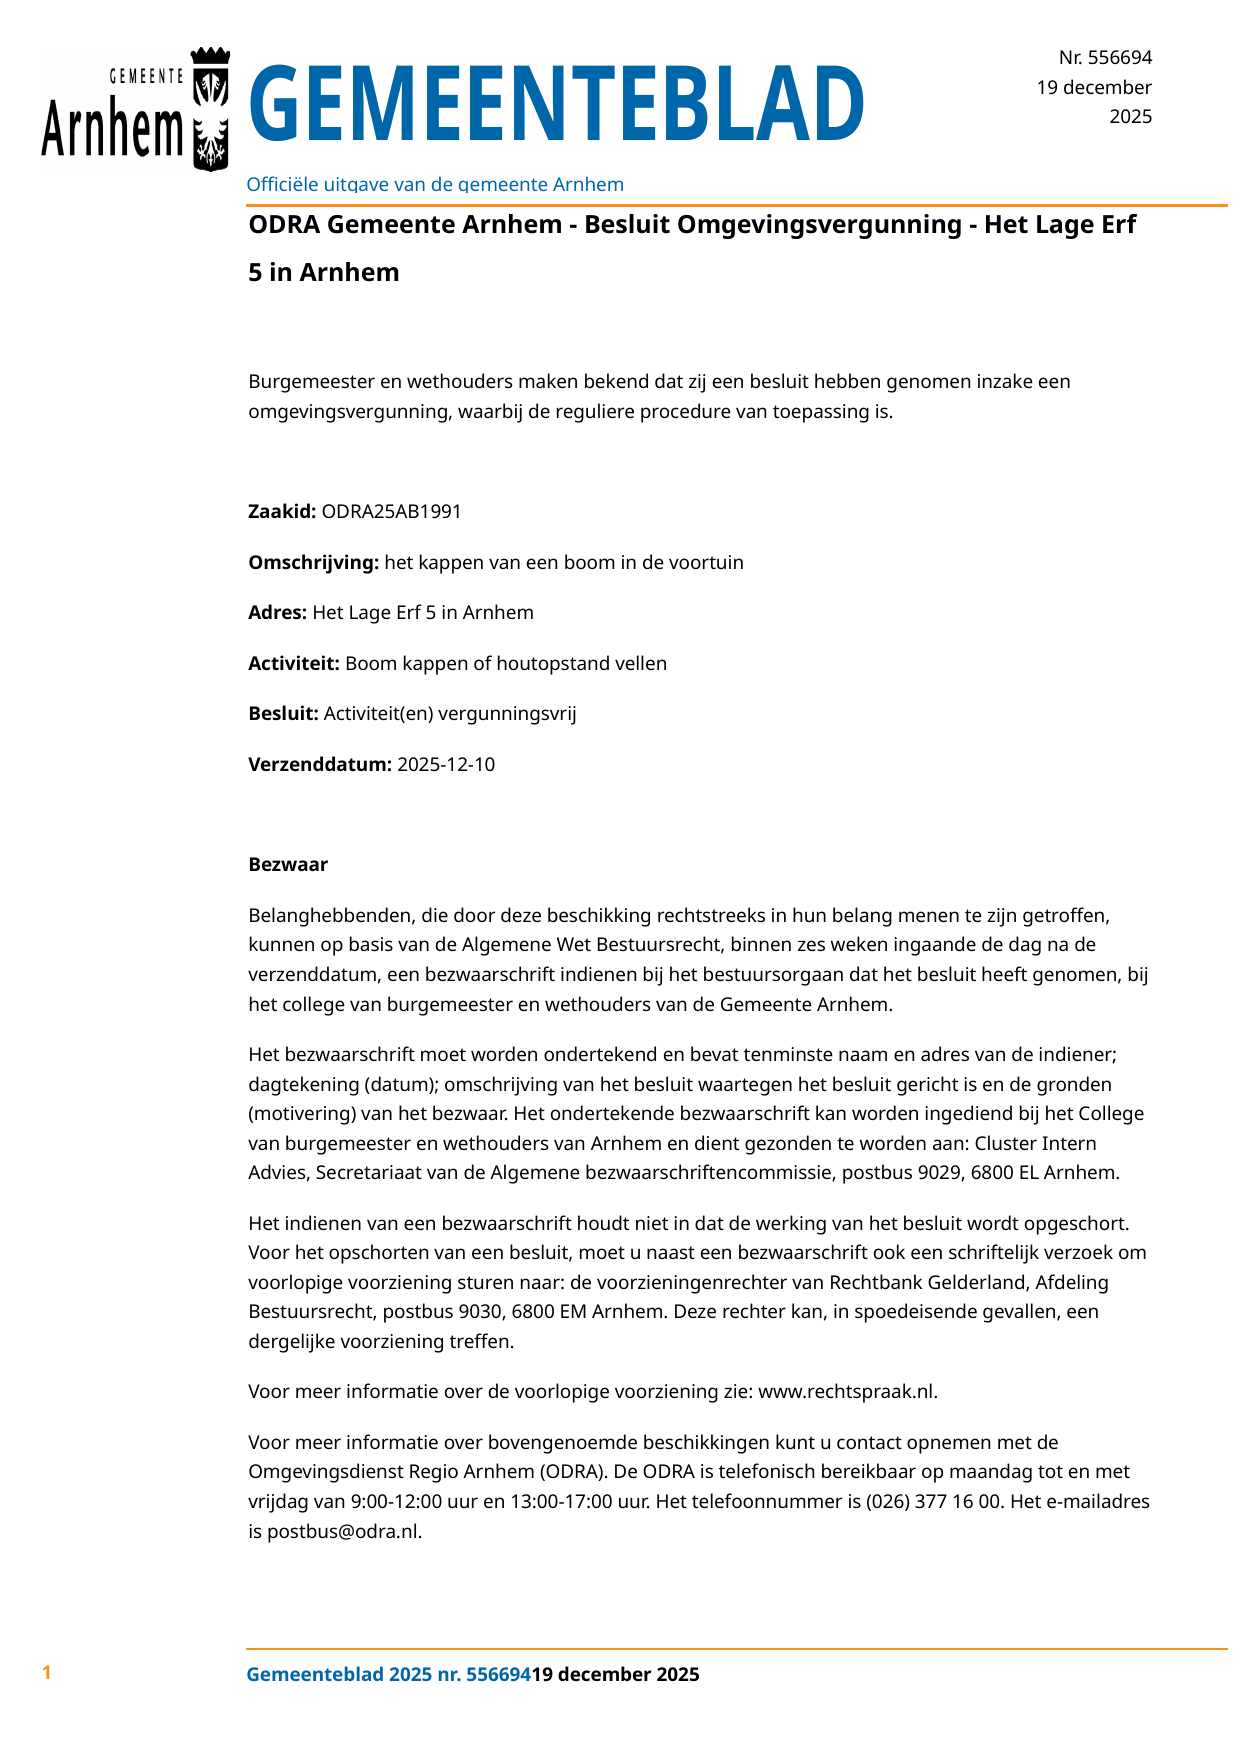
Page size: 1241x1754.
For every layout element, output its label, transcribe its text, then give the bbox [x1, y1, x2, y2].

text Activiteit: Boom kappen of houtopstand vellen [248, 650, 1152, 676]
picture [41, 47, 231, 172]
text Burgemeester en wethouders maken bekend dat zij een besluit hebben genomen inzake een omgevingsvergunning, waarbij de reguliere procedure van toepassing is. [248, 368, 1152, 424]
text Het bezwaarschrift moet worden ondertekend en bevat tenminste naam en adres van de indiener; dagtekening (datum); omschrijving van het besluit waartegen het besluit gericht is en de gronden (motivering) van het bezwaar. Het ondertekende bezwaarschrift kan worden ingediend bij het College van burgemeester en wethouders van Arnhem en dient gezonden te worden aan: Cluster Intern Advies, Secretariaat van de Algemene bezwaarschriftencommissie, postbus 9029, 6800 EL Arnhem. [248, 1041, 1152, 1185]
text Besluit: Activiteit(en) vergunningsvrij [248, 700, 1152, 726]
text Zaakid: ODRA25AB1991 [248, 499, 1152, 524]
text Voor meer informatie over de voorlopige voorziening zie: www.rechtspraak.nl. [248, 1379, 1152, 1404]
text Adres: Het Lage Erf 5 in Arnhem [248, 599, 1152, 625]
text Het indienen van een bezwaarschrift houdt niet in dat de werking van het besluit wordt opgeschort. Voor het opschorten van een besluit, moet u naast een bezwaarschrift ook een schriftelijk verzoek om voorlopige voorziening sturen naar: de voorzieningenrechter van Rechtbank Gelderland, Afdeling Bestuursrecht, postbus 9030, 6800 EM Arnhem. Deze rechter kan, in spoedeisende gevallen, een dergelijke voorziening treffen. [248, 1210, 1152, 1354]
text Omschrijving: het kappen van een boom in de voortuin [248, 549, 1152, 575]
text Voor meer informatie over bovengenoemde beschikkingen kunt u contact opnemen met de Omgevingsdienst Regio Arnhem (ODRA). De ODRA is telefonisch bereikbaar op maandag tot en met vrijdag van 9:00-12:00 uur en 13:00-17:00 uur. Het telefoonnummer is (026) 377 16 00. Het e-mailadres is postbus@odra.nl. [248, 1429, 1152, 1544]
text Belanghebbenden, die door deze beschikking rechtstreeks in hun belang menen te zijn getroffen, kunnen op basis van de Algemene Wet Bestuursrecht, binnen zes weken ingaande de dag na de verzenddatum, een bezwaarschrift indienen bij het bestuursorgaan dat het besluit heeft genomen, bij het college van burgemeester en wethouders van de Gemeente Arnhem. [248, 902, 1152, 1017]
text Verzenddatum: 2025-12-10 [248, 751, 1152, 777]
text ODRA Gemeente Arnhem - Besluit Omgevingsvergunning - Het Lage Erf 5 in Arnhem [248, 207, 1152, 288]
text Bezwaar [248, 852, 1152, 877]
